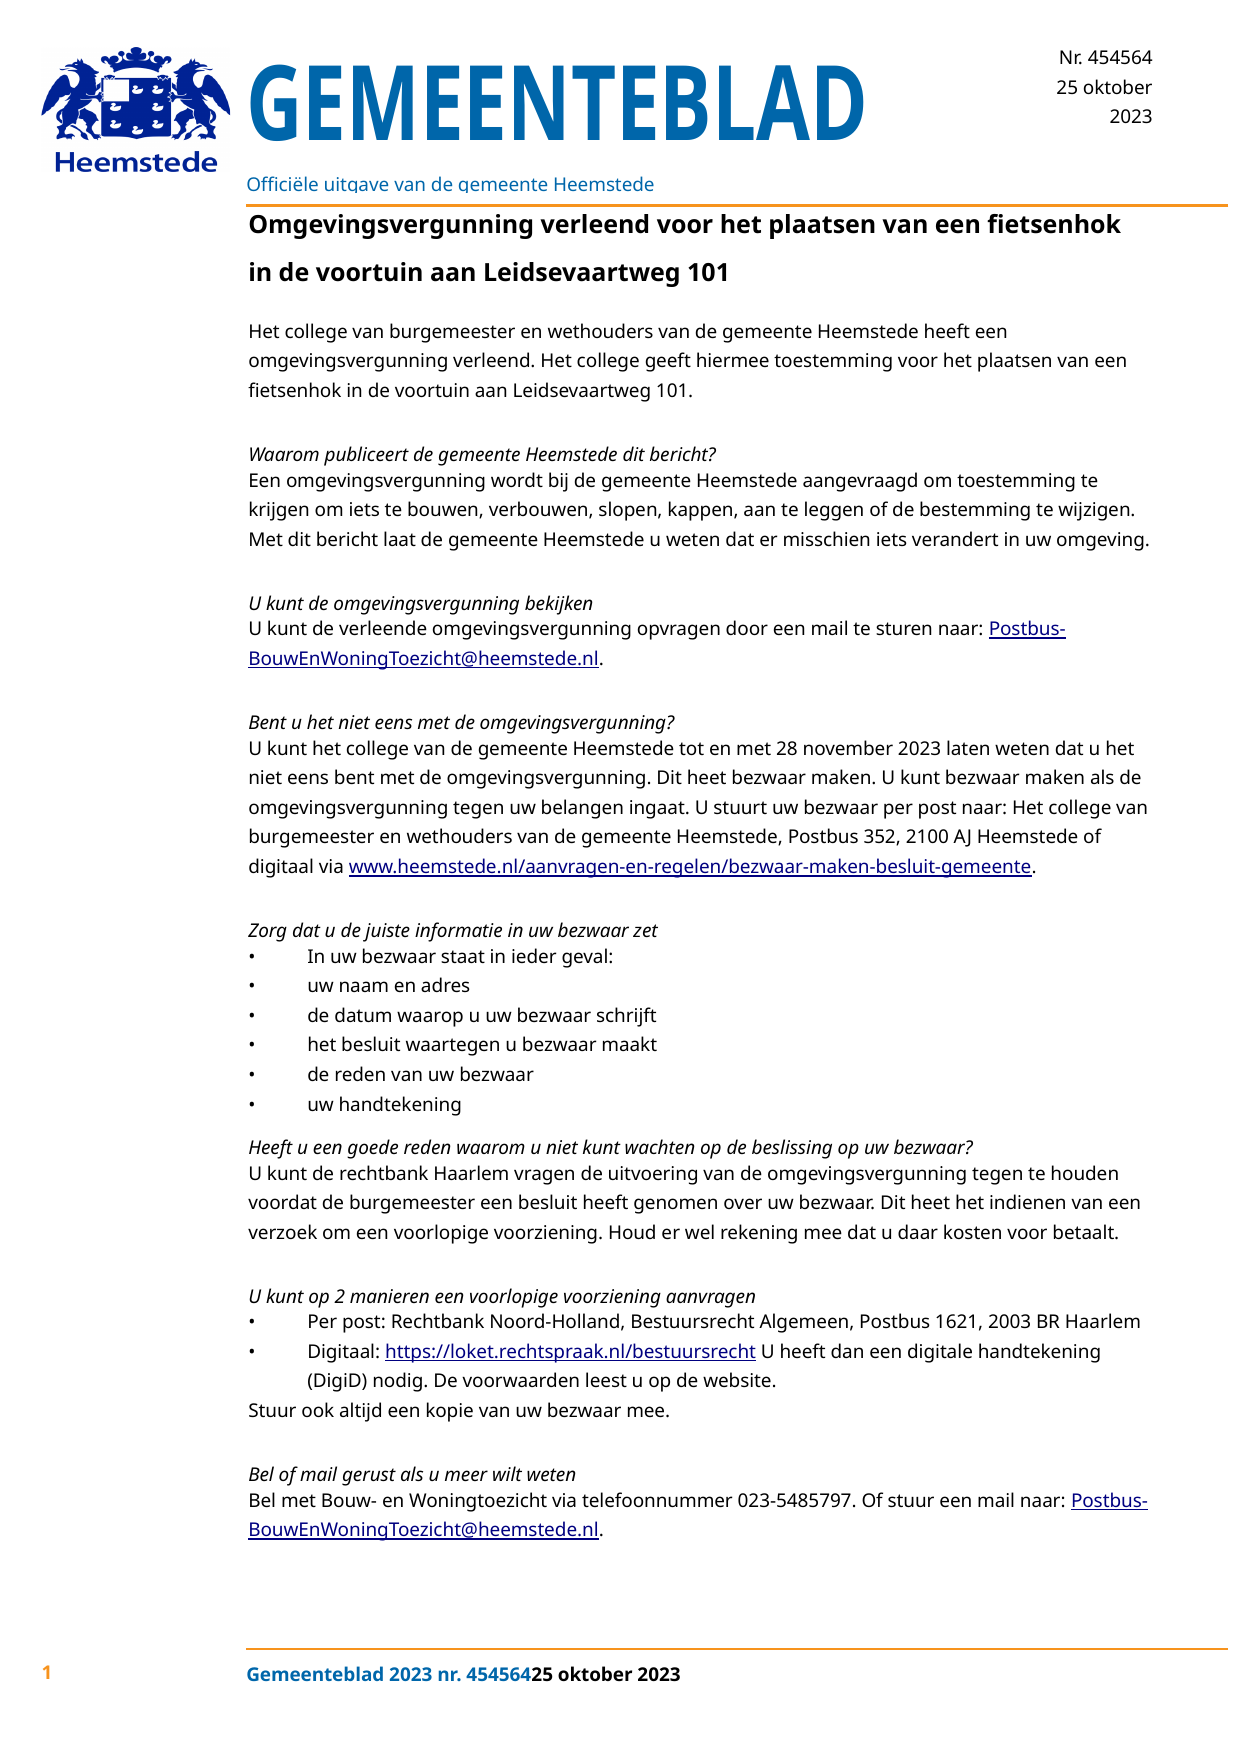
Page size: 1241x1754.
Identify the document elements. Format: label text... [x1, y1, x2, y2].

list Per post: Rechtbank Noord-Holland, Bestuursrecht Algemeen, Postbus 1621, 2003 BR Haarlem [248, 1308, 1152, 1334]
text U kunt de rechtbank Haarlem vragen de uitvoering van de omgevingsvergunning tegen te houden voordat de burgemeester een besluit heeft genomen over uw bezwaar. Dit heet het indienen van een verzoek om een voorlopige voorziening. Houd er wel rekening mee dat u daar kosten voor betaalt. [248, 1160, 1152, 1244]
list de reden van uw bezwaar [248, 1061, 1152, 1087]
list Digitaal: https://loket.rechtspraak.nl/bestuursrecht U heeft dan een digitale handtekening (DigiD) nodig. De voorwaarden leest u op de website. [248, 1338, 1152, 1393]
text U kunt de verleende omgevingsvergunning opvragen door een mail te sturen naar: Postbus-BouwEnWoningToezicht@heemstede.nl. [248, 616, 1152, 671]
text Heeft u een goede reden waarom u niet kunt wachten op de beslissing op uw bezwaar? [248, 1134, 1152, 1160]
text Bent u het niet eens met de omgevingsvergunning? [248, 709, 1152, 735]
text Een omgevingsvergunning wordt bij de gemeente Heemstede aangevraagd om toestemming te krijgen om iets te bouwen, verbouwen, slopen, kappen, aan te leggen of de bestemming te wijzigen. Met dit bericht laat de gemeente Heemstede u weten dat er misschien iets verandert in uw omgeving. [248, 467, 1152, 552]
list In uw bezwaar staat in ieder geval: [248, 943, 1152, 969]
text Bel of mail gerust als u meer wilt weten [248, 1461, 1152, 1487]
text U kunt de omgevingsvergunning bekijken [248, 590, 1152, 616]
text Waarom publiceert de gemeente Heemstede dit bericht? [248, 441, 1152, 467]
text Bel met Bouw- en Woningtoezicht via telefoonnummer 023-5485797. Of stuur een mail naar: Postbus-BouwEnWoningToezicht@heemstede.nl. [248, 1487, 1152, 1542]
list de datum waarop u uw bezwaar schrijft [248, 1002, 1152, 1028]
text Stuur ook altijd een kopie van uw bezwaar mee. [248, 1397, 1152, 1423]
text Omgevingsvergunning verleend voor het plaatsen van een fietsenhok in de voortuin aan Leidsevaartweg 101 [248, 207, 1152, 288]
text Het college van burgemeester en wethouders van de gemeente Heemstede heeft een omgevingsvergunning verleend. Het college geeft hiermee toestemming voor het plaatsen van een fietsenhok in de voortuin aan Leidsevaartweg 101. [248, 318, 1152, 403]
list uw handtekening [248, 1091, 1152, 1117]
list het besluit waartegen u bezwaar maakt [248, 1032, 1152, 1057]
text U kunt het college van de gemeente Heemstede tot en met 28 november 2023 laten weten dat u het niet eens bent met de omgevingsvergunning. Dit heet bezwaar maken. U kunt bezwaar maken als de omgevingsvergunning tegen uw belangen ingaat. U stuurt uw bezwaar per post naar: Het college van burgemeester en wethouders van de gemeente Heemstede, Postbus 352, 2100 AJ Heemstede of digitaal via www.heemstede.nl/aanvragen-en-regelen/bezwaar-maken-besluit-gemeente. [248, 735, 1152, 879]
picture [41, 47, 231, 172]
text U kunt op 2 manieren een voorlopige voorziening aanvragen [248, 1283, 1152, 1308]
list uw naam en adres [248, 972, 1152, 998]
text Zorg dat u de juiste informatie in uw bezwaar zet [248, 917, 1152, 943]
